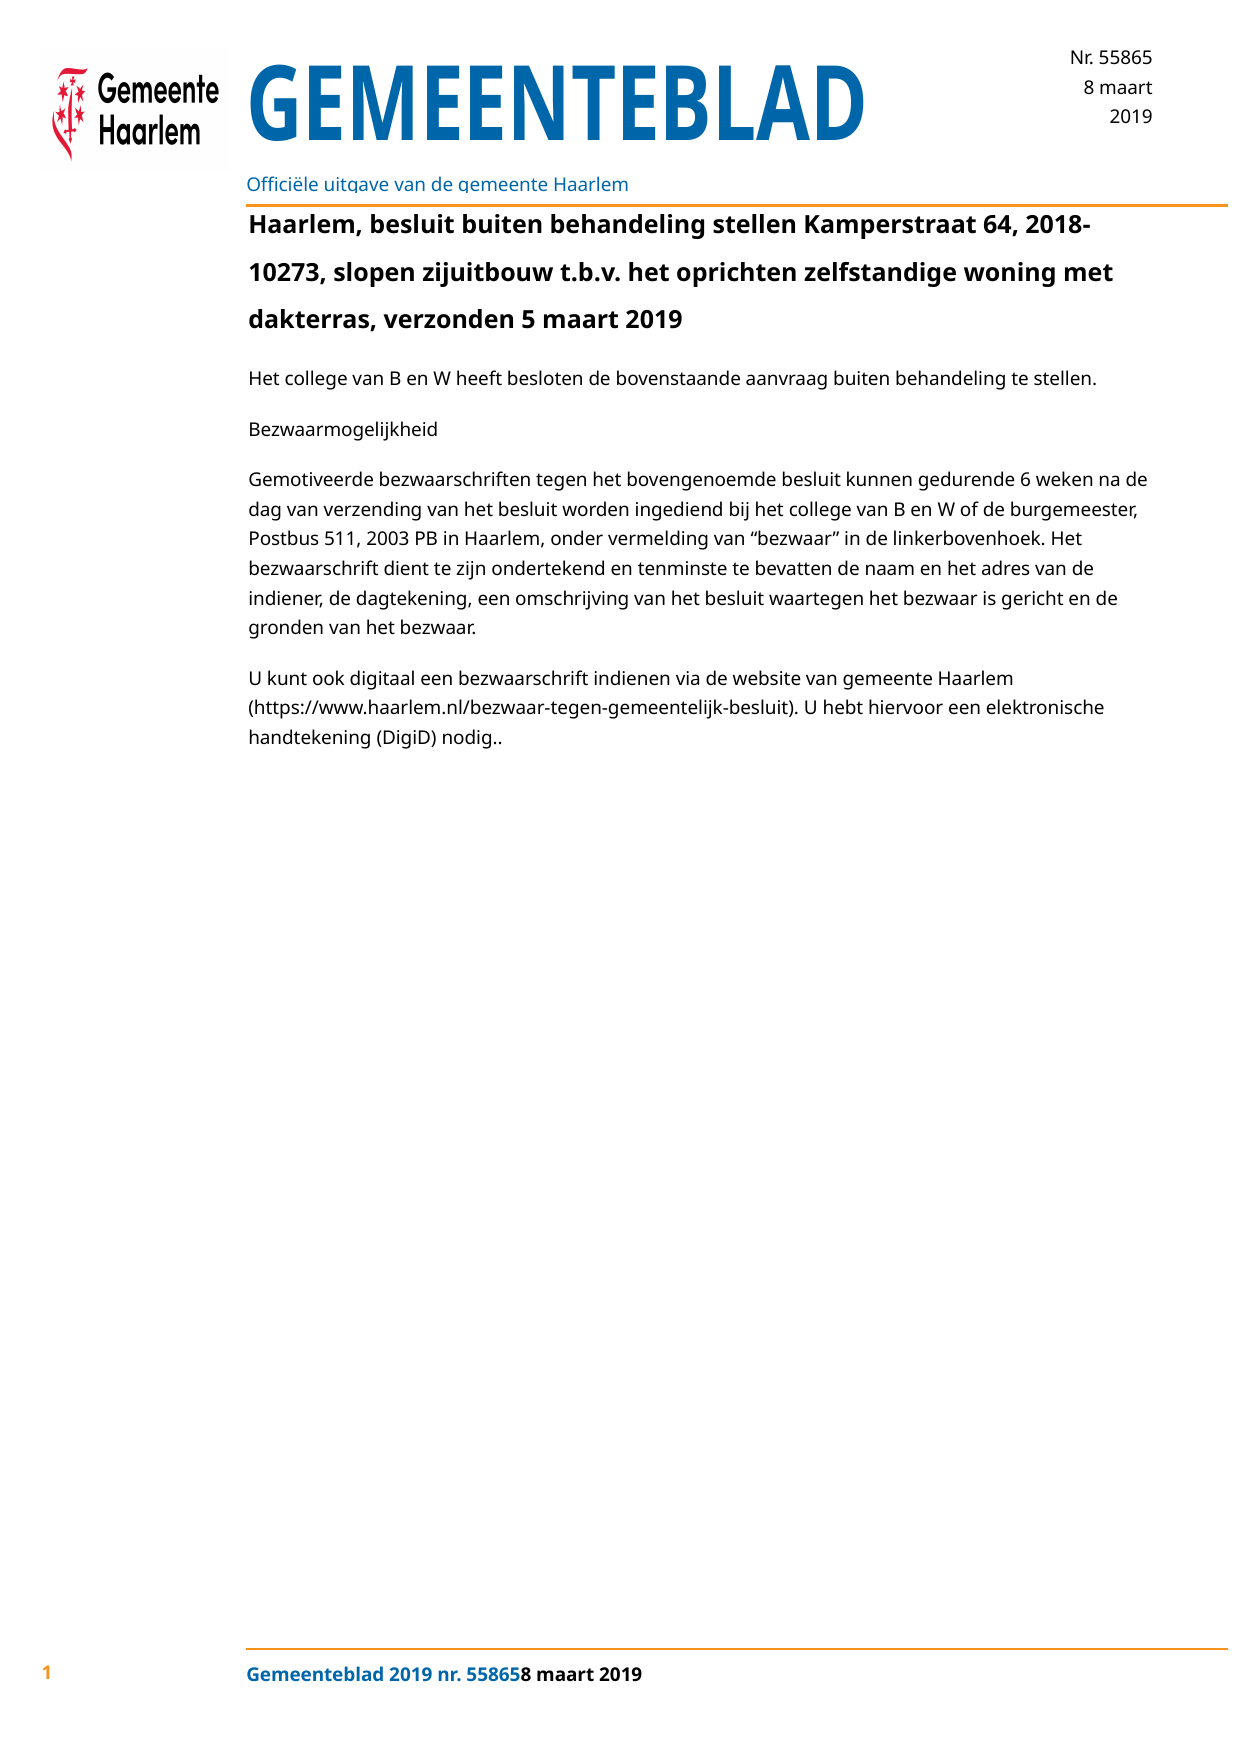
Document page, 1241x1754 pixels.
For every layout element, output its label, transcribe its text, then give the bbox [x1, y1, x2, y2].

text Het college van B en W heeft besloten de bovenstaande aanvraag buiten behandeling te stellen. [248, 366, 1152, 391]
text Gemotiveerde bezwaarschriften tegen het bovengenoemde besluit kunnen gedurende 6 weken na de dag van verzending van het besluit worden ingediend bij het college van B en W of de burgemeester, Postbus 511, 2003 PB in Haarlem, onder vermelding van “bezwaar” in de linkerbovenhoek. Het bezwaarschrift dient te zijn ondertekend en tenminste te bevatten de naam en het adres van de indiener, de dagtekening, een omschrijving van het besluit waartegen het bezwaar is gericht en de gronden van het bezwaar. [248, 466, 1152, 640]
text Bezwaarmogelijkheid [248, 416, 1152, 442]
picture [41, 47, 231, 172]
text U kunt ook digitaal een bezwaarschrift indienen via de website van gemeente Haarlem (https://www.haarlem.nl/bezwaar-tegen-gemeentelijk-besluit). U hebt hiervoor een elektronische handtekening (DigiD) nodig.. [248, 665, 1152, 749]
text Haarlem, besluit buiten behandeling stellen Kamperstraat 64, 2018-10273, slopen zijuitbouw t.b.v. het oprichten zelfstandige woning met dakterras, verzonden 5 maart 2019 [248, 207, 1152, 336]
